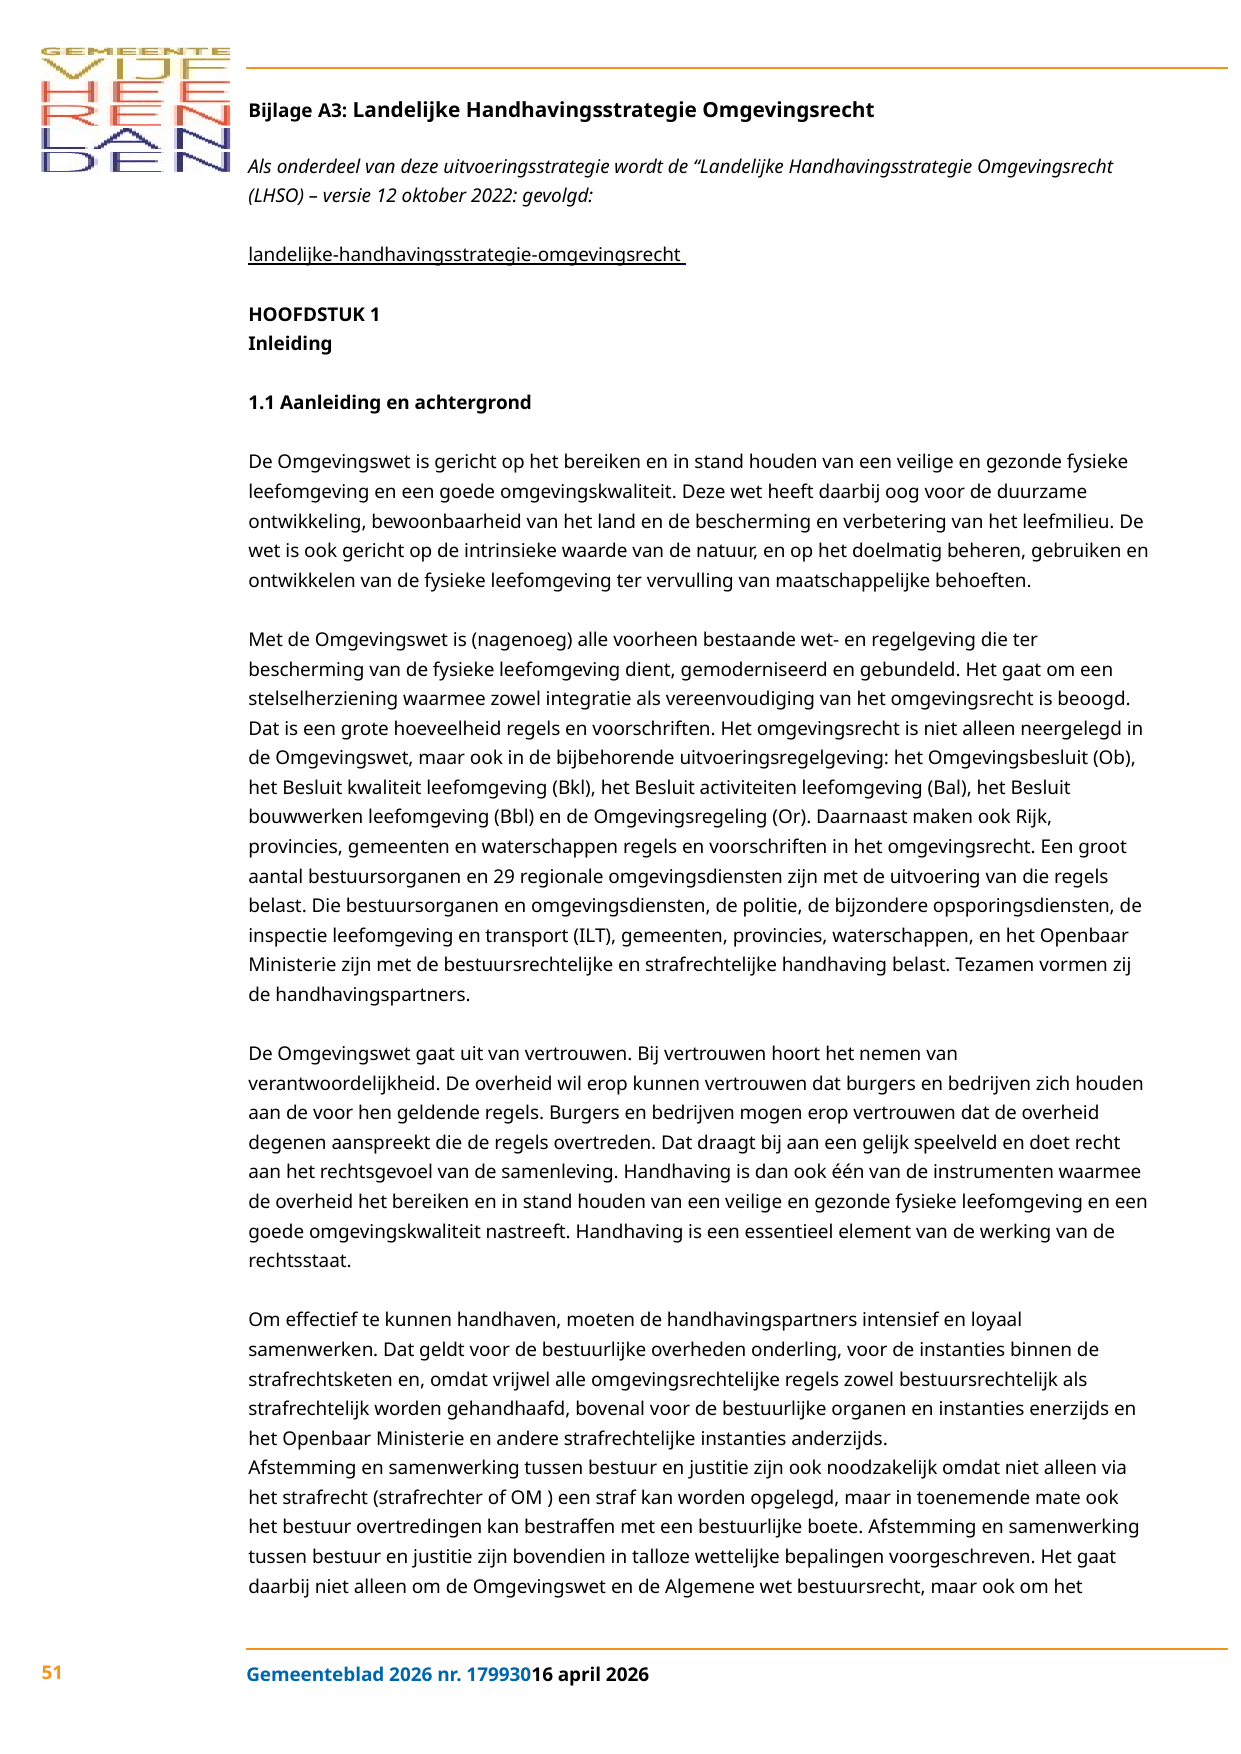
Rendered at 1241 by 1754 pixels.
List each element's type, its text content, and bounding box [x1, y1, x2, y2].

text landelijke-handhavingsstrategie-omgevingsrecht [248, 242, 1152, 267]
text 1.1 Aanleiding en achtergrond [248, 389, 1152, 415]
text Als onderdeel van deze uitvoeringsstrategie wordt de “Landelijke Handhavingsstrategie Omgevingsrecht (LHSO) – versie 12 oktober 2022: gevolgd: [248, 153, 1152, 208]
text Bijlage A3: Landelijke Handhavingsstrategie Omgevingsrecht [248, 95, 1152, 123]
text De Omgevingswet gaat uit van vertrouwen. Bij vertrouwen hoort het nemen van verantwoordelijkheid. De overheid wil erop kunnen vertrouwen dat burgers en bedrijven zich houden aan de voor hen geldende regels. Burgers en bedrijven mogen erop vertrouwen dat de overheid degenen aanspreekt die de regels overtreden. Dat draagt bij aan een gelijk speelveld en doet recht aan het rechtsgevoel van de samenleving. Handhaving is dan ook één van de instrumenten waarmee de overheid het bereiken en in stand houden van een veilige en gezonde fysieke leefomgeving en een goede omgevingskwaliteit nastreeft. Handhaving is een essentieel element van de werking van de rechtsstaat. [248, 1040, 1152, 1273]
text Met de Omgevingswet is (nagenoeg) alle voorheen bestaande wet- en regelgeving die ter bescherming van de fysieke leefomgeving dient, gemoderniseerd en gebundeld. Het gaat om een stelselherziening waarmee zowel integratie als vereenvoudiging van het omgevingsrecht is beoogd. [248, 626, 1152, 711]
text De Omgevingswet is gericht op het bereiken en in stand houden van een veilige en gezonde fysieke leefomgeving en een goede omgevingskwaliteit. Deze wet heeft daarbij oog voor de duurzame ontwikkeling, bewoonbaarheid van het land en de bescherming en verbetering van het leefmilieu. De wet is ook gericht op de intrinsieke waarde van de natuur, en op het doelmatig beheren, gebruiken en ontwikkelen van de fysieke leefomgeving ter vervulling van maatschappelijke behoeften. [248, 449, 1152, 593]
text Om effectief te kunnen handhaven, moeten de handhavingspartners intensief en loyaal samenwerken. Dat geldt voor de bestuurlijke overheden onderling, voor de instanties binnen de strafrechtsketen en, omdat vrijwel alle omgevingsrechtelijke regels zowel bestuursrechtelijk als strafrechtelijk worden gehandhaafd, bovenal voor de bestuurlijke organen en instanties enerzijds en het Openbaar Ministerie en andere strafrechtelijke instanties anderzijds. [248, 1307, 1152, 1451]
text Dat is een grote hoeveelheid regels en voorschriften. Het omgevingsrecht is niet alleen neergelegd in de Omgevingswet, maar ook in de bijbehorende uitvoeringsregelgeving: het Omgevingsbesluit (Ob), het Besluit kwaliteit leefomgeving (Bkl), het Besluit activiteiten leefomgeving (Bal), het Besluit bouwwerken leefomgeving (Bbl) en de Omgevingsregeling (Or). Daarnaast maken ook Rijk, provincies, gemeenten en waterschappen regels en voorschriften in het omgevingsrecht. Een groot aantal bestuursorganen en 29 regionale omgevingsdiensten zijn met de uitvoering van die regels belast. Die bestuursorganen en omgevingsdiensten, de politie, de bijzondere opsporingsdiensten, de inspectie leefomgeving en transport (ILT), gemeenten, provincies, waterschappen, en het Openbaar Ministerie zijn met de bestuursrechtelijke en strafrechtelijke handhaving belast. Tezamen vormen zij de handhavingspartners. [248, 715, 1152, 1007]
picture [41, 47, 231, 172]
text Afstemming en samenwerking tussen bestuur en justitie zijn ook noodzakelijk omdat niet alleen via het strafrecht (strafrechter of OM ) een straf kan worden opgelegd, maar in toenemende mate ook het bestuur overtredingen kan bestraffen met een bestuurlijke boete. Afstemming en samenwerking tussen bestuur en justitie zijn bovendien in talloze wettelijke bepalingen voorgeschreven. Het gaat daarbij niet alleen om de Omgevingswet en de Algemene wet bestuursrecht, maar ook om het [248, 1454, 1152, 1599]
text Inleiding [248, 330, 1152, 356]
text HOOFDSTUK 1 [248, 301, 1152, 327]
